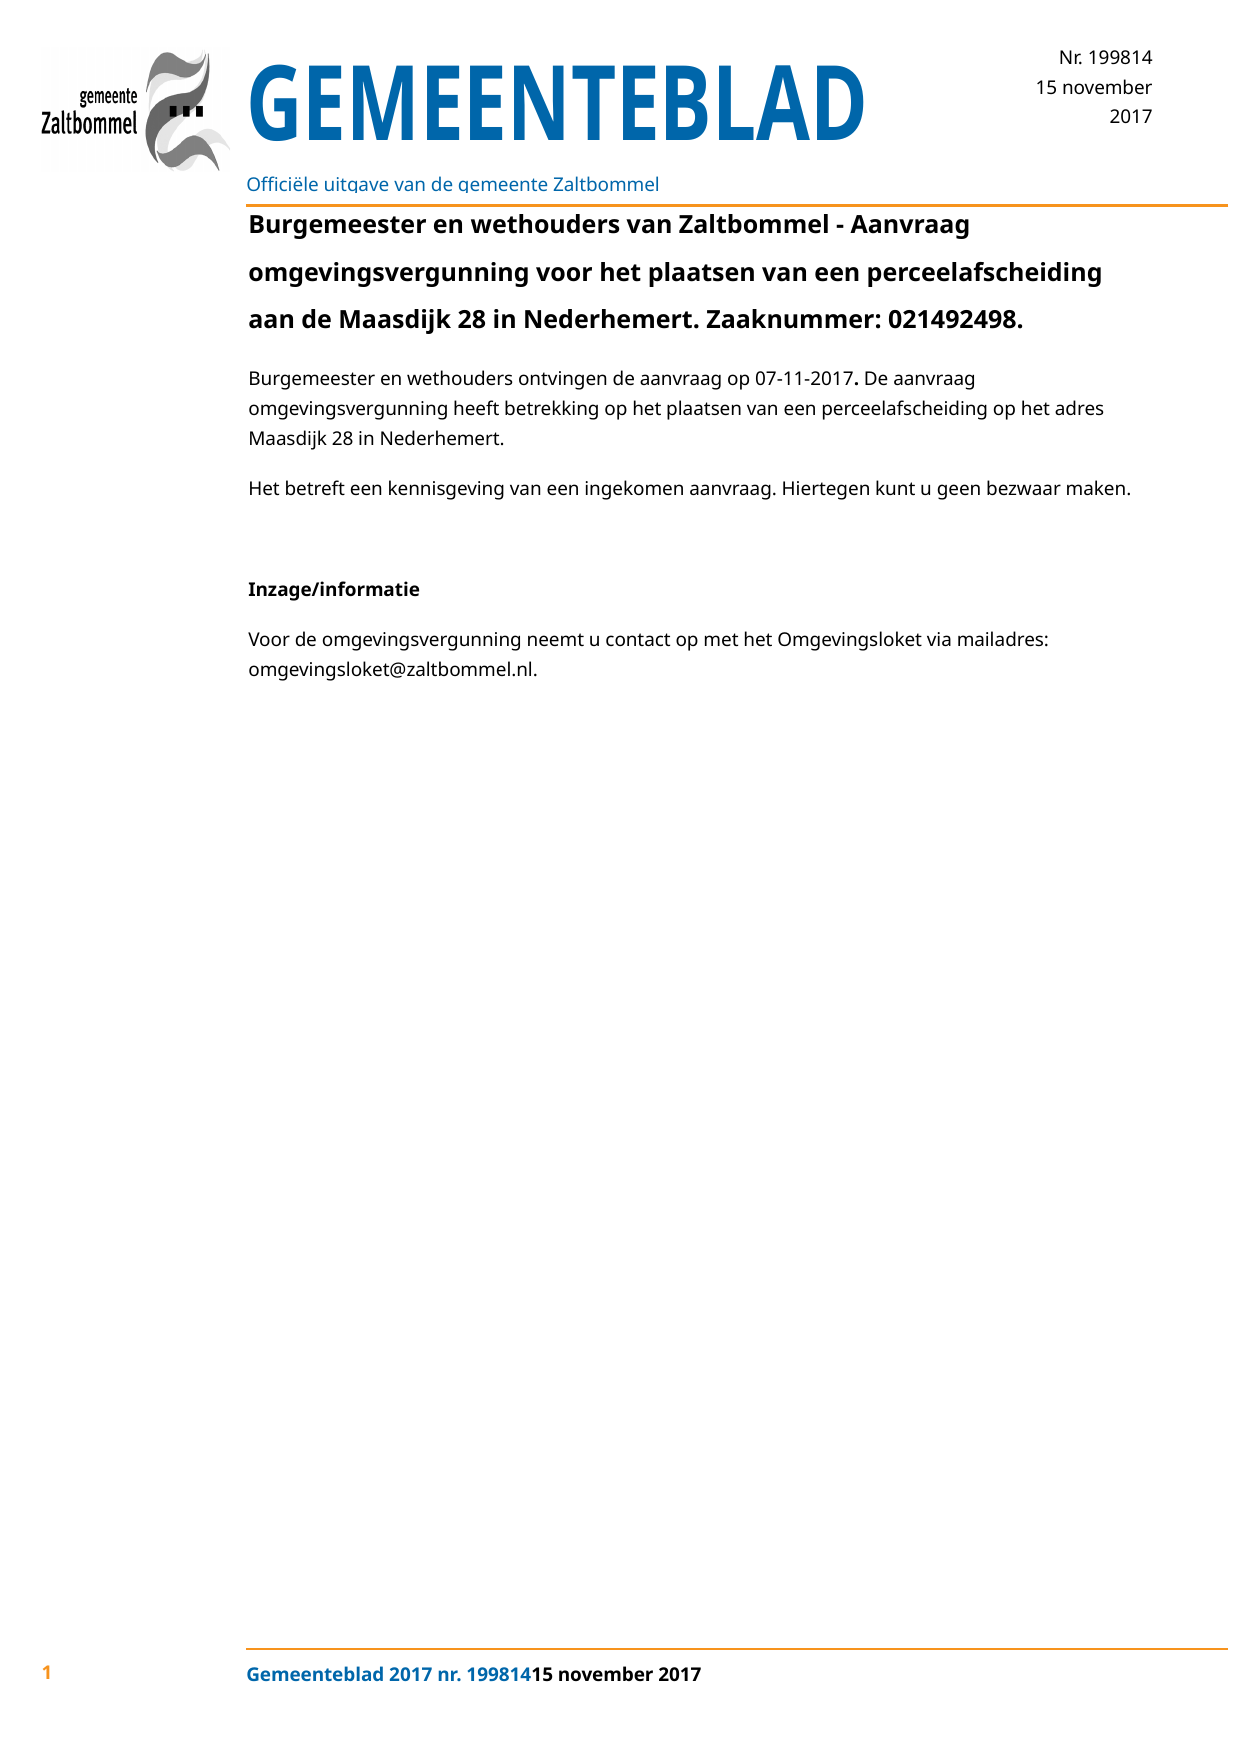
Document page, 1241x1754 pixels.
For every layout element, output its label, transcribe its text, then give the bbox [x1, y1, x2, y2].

picture [41, 47, 231, 172]
text Voor de omgevingsvergunning neemt u contact op met het Omgevingsloket via mailadres: omgevingsloket@zaltbommel.nl. [248, 626, 1152, 682]
text Inzage/informatie [248, 576, 1152, 602]
text Het betreft een kennisgeving van een ingekomen aanvraag. Hiertegen kunt u geen bezwaar maken. [248, 475, 1152, 501]
text Burgemeester en wethouders van Zaltbommel - Aanvraag omgevingsvergunning voor het plaatsen van een perceelafscheiding aan de Maasdijk 28 in Nederhemert. Zaaknummer: 021492498. [248, 207, 1152, 336]
text Burgemeester en wethouders ontvingen de aanvraag op 07-11-2017. De aanvraag omgevingsvergunning heeft betrekking op het plaatsen van een perceelafscheiding op het adres Maasdijk 28 in Nederhemert. [248, 366, 1152, 450]
